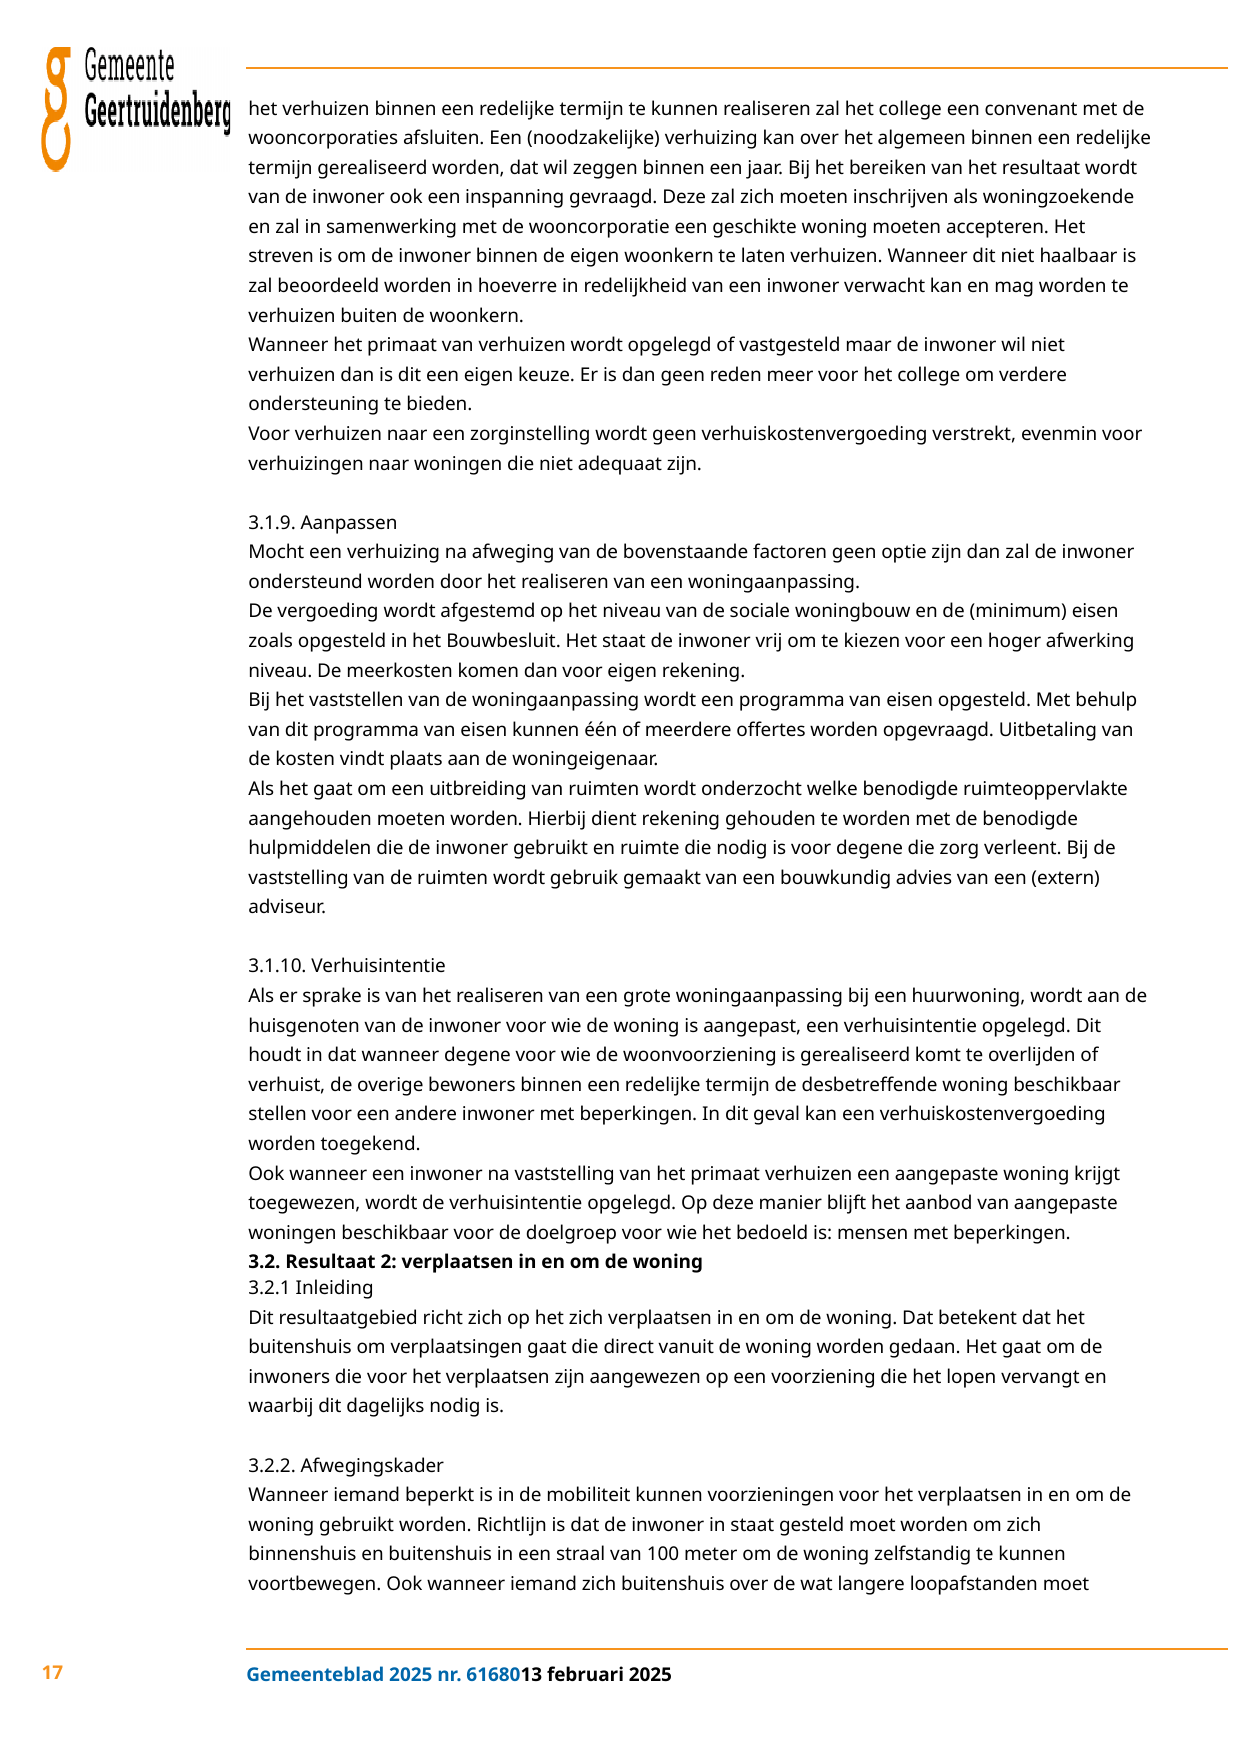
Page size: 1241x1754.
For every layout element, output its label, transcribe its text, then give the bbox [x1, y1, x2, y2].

text Als het gaat om een uitbreiding van ruimten wordt onderzocht welke benodigde ruimteoppervlakte aangehouden moeten worden. Hierbij dient rekening gehouden te worden met de benodigde hulpmiddelen die de inwoner gebruikt en ruimte die nodig is voor degene die zorg verleent. Bij de vaststelling van de ruimten wordt gebruik gemaakt van een bouwkundig advies van een (extern) adviseur. [248, 775, 1152, 919]
text 3.2.1 Inleiding [248, 1274, 1152, 1300]
text Mocht een verhuizing na afweging van de bovenstaande factoren geen optie zijn dan zal de inwoner ondersteund worden door het realiseren van een woningaanpassing. [248, 538, 1152, 594]
text Voor verhuizen naar een zorginstelling wordt geen verhuiskostenvergoeding verstrekt, evenmin voor verhuizingen naar woningen die niet adequaat zijn. [248, 420, 1152, 476]
text Bij het vaststellen van de woningaanpassing wordt een programma van eisen opgesteld. Met behulp van dit programma van eisen kunnen één of meerdere offertes worden opgevraagd. Uitbetaling van de kosten vindt plaats aan de woningeigenaar. [248, 686, 1152, 771]
text Als er sprake is van het realiseren van een grote woningaanpassing bij een huurwoning, wordt aan de huisgenoten van de inwoner voor wie de woning is aangepast, een verhuisintentie opgelegd. Dit houdt in dat wanneer degene voor wie de woonvoorziening is gerealiseerd komt te overlijden of verhuist, de overige bewoners binnen een redelijke termijn de desbetreffende woning beschikbaar stellen voor een andere inwoner met beperkingen. In dit geval kan een verhuiskostenvergoeding worden toegekend. [248, 982, 1152, 1156]
picture [41, 47, 231, 172]
text De vergoeding wordt afgestemd op het niveau van de sociale woningbouw en de (minimum) eisen zoals opgesteld in het Bouwbesluit. Het staat de inwoner vrij om te kiezen voor een hoger afwerking niveau. De meerkosten komen dan voor eigen rekening. [248, 598, 1152, 683]
text 3.1.9. Aanpassen [248, 509, 1152, 535]
text Ook wanneer een inwoner na vaststelling van het primaat verhuizen een aangepaste woning krijgt toegewezen, wordt de verhuisintentie opgelegd. Op deze manier blijft het aanbod van aangepaste woningen beschikbaar voor de doelgroep voor wie het bedoeld is: mensen met beperkingen. [248, 1160, 1152, 1245]
text Wanneer iemand beperkt is in de mobiliteit kunnen voorzieningen voor het verplaatsen in en om de woning gebruikt worden. Richtlijn is dat de inwoner in staat gesteld moet worden om zich binnenshuis en buitenshuis in een straal van 100 meter om de woning zelfstandig te kunnen voortbewegen. Ook wanneer iemand zich buitenshuis over de wat langere loopafstanden moet [248, 1481, 1152, 1596]
text Wanneer het primaat van verhuizen wordt opgelegd of vastgesteld maar de inwoner wil niet verhuizen dan is dit een eigen keuze. Er is dan geen reden meer voor het college om verdere ondersteuning te bieden. [248, 331, 1152, 416]
text Dit resultaatgebied richt zich op het zich verplaatsen in en om de woning. Dat betekent dat het buitenshuis om verplaatsingen gaat die direct vanuit de woning worden gedaan. Het gaat om de inwoners die voor het verplaatsen zijn aangewezen op een voorziening die het lopen vervangt en waarbij dit dagelijks nodig is. [248, 1304, 1152, 1418]
text 3.1.10. Verhuisintentie [248, 953, 1152, 978]
text het verhuizen binnen een redelijke termijn te kunnen realiseren zal het college een convenant met de wooncorporaties afsluiten. Een (noodzakelijke) verhuizing kan over het algemeen binnen een redelijke termijn gerealiseerd worden, dat wil zeggen binnen een jaar. Bij het bereiken van het resultaat wordt van de inwoner ook een inspanning gevraagd. Deze zal zich moeten inschrijven als woningzoekende en zal in samenwerking met de wooncorporatie een geschikte woning moeten accepteren. Het streven is om de inwoner binnen de eigen woonkern te laten verhuizen. Wanneer dit niet haalbaar is zal beoordeeld worden in hoeverre in redelijkheid van een inwoner verwacht kan en mag worden te verhuizen buiten de woonkern. [248, 95, 1152, 328]
text 3.2.2. Afwegingskader [248, 1452, 1152, 1477]
text 3.2. Resultaat 2: verplaatsen in en om de woning [248, 1248, 1152, 1274]
